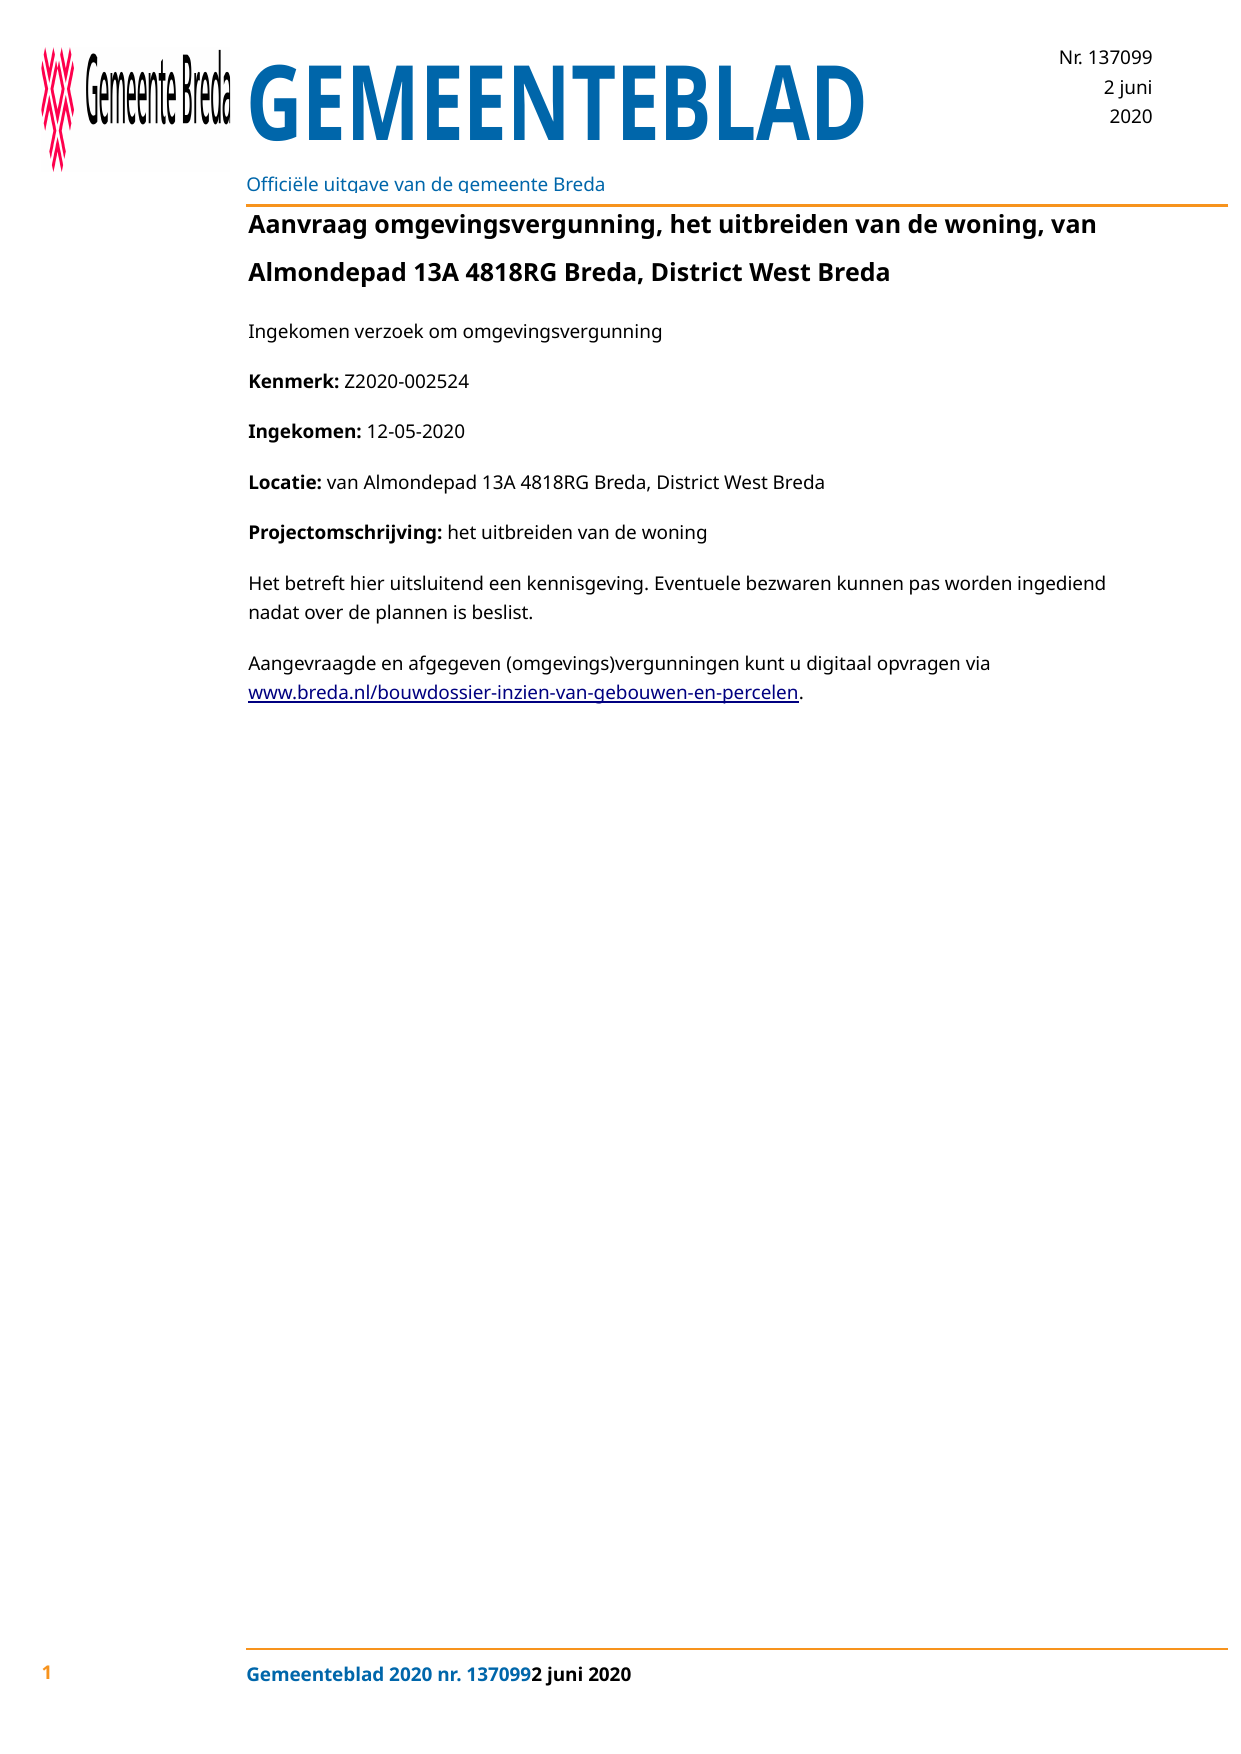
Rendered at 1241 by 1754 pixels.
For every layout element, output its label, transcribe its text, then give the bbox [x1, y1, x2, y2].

text Locatie: van Almondepad 13A 4818RG Breda, District West Breda [248, 469, 1152, 495]
text Ingekomen: 12-05-2020 [248, 419, 1152, 444]
text Aangevraagde en afgegeven (omgevings)vergunningen kunt u digitaal opvragen via www.breda.nl/bouwdossier-inzien-van-gebouwen-en-percelen. [248, 650, 1152, 705]
text Projectomschrijving: het uitbreiden van de woning [248, 519, 1152, 545]
text Aanvraag omgevingsvergunning, het uitbreiden van de woning, van Almondepad 13A 4818RG Breda, District West Breda [248, 207, 1152, 288]
text Kenmerk: Z2020-002524 [248, 368, 1152, 394]
text Ingekomen verzoek om omgevingsvergunning [248, 318, 1152, 344]
text Het betreft hier uitsluitend een kennisgeving. Eventuele bezwaren kunnen pas worden ingediend nadat over de plannen is beslist. [248, 570, 1152, 625]
picture [41, 47, 231, 172]
